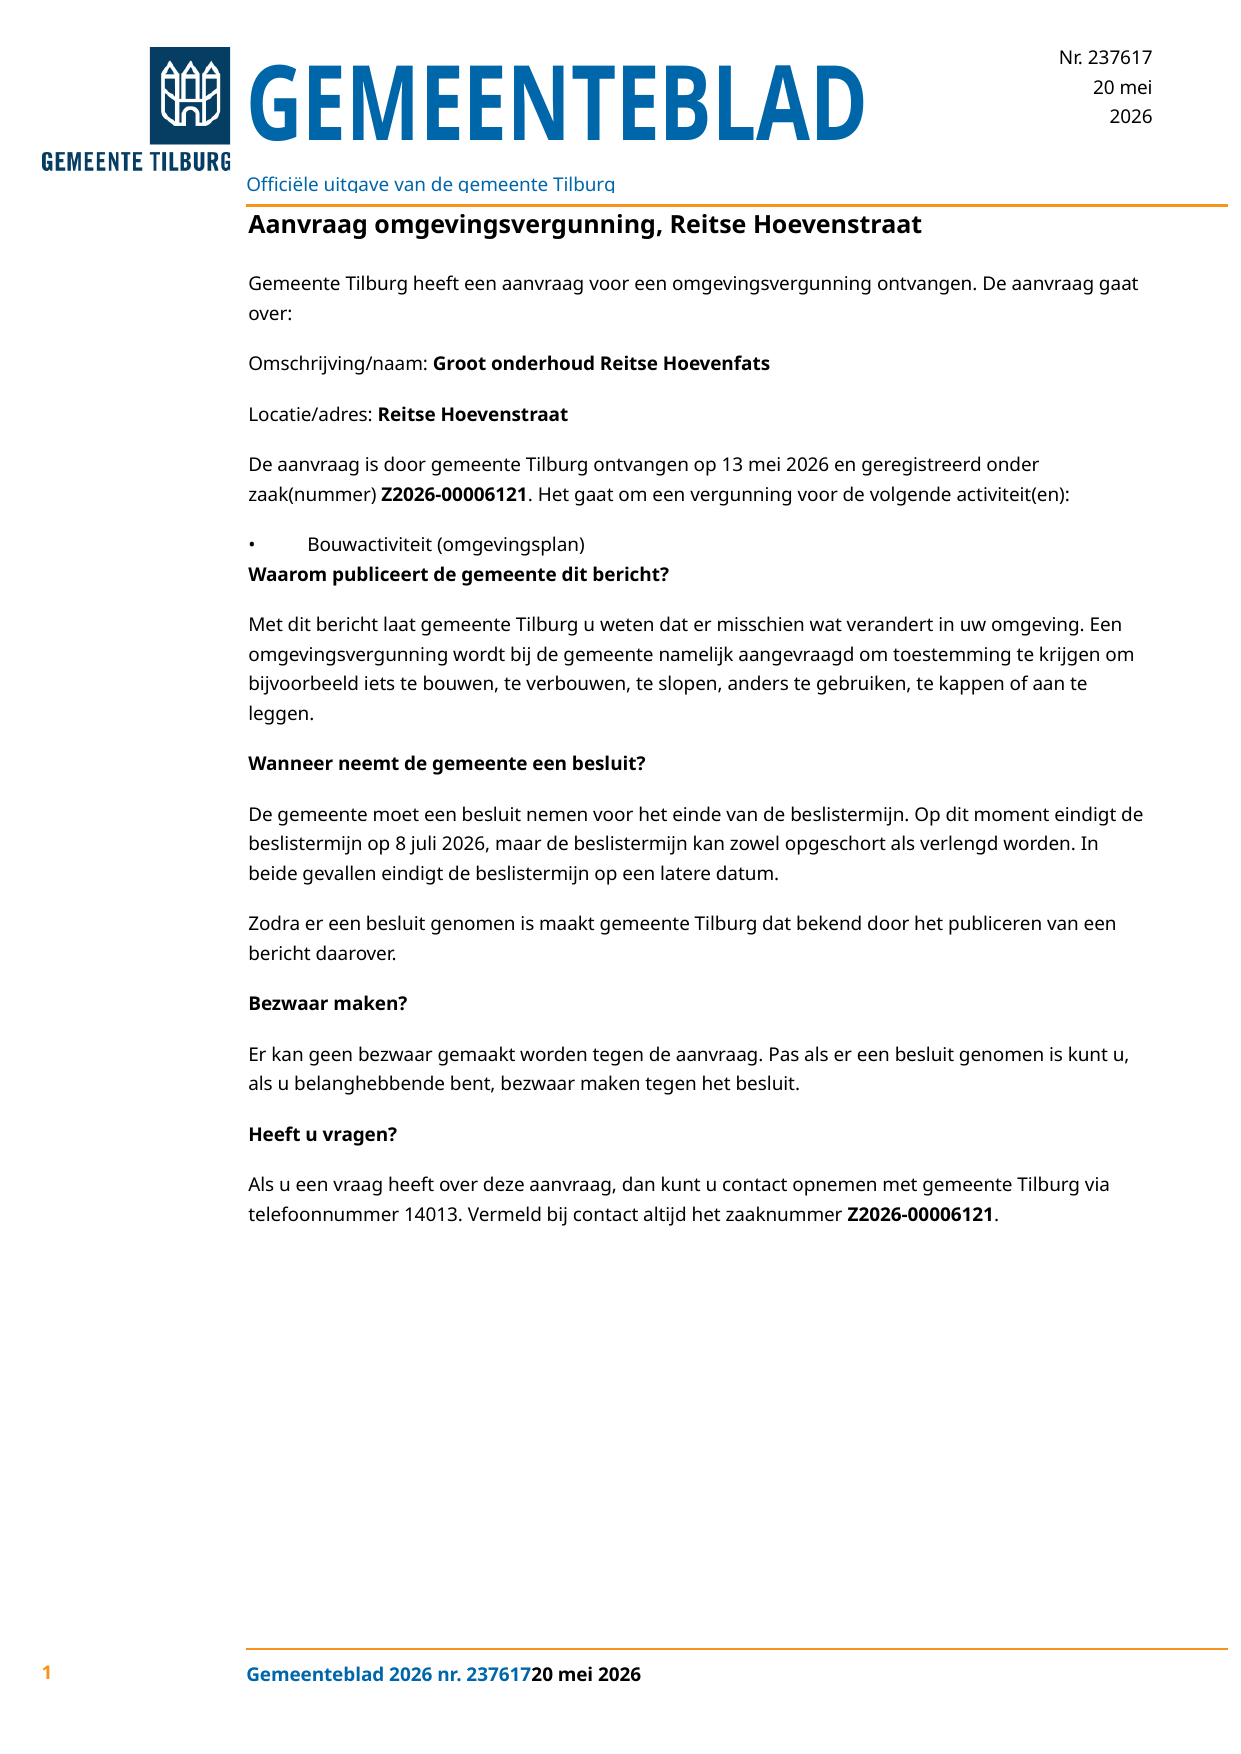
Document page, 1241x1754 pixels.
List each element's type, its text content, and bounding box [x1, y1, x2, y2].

text De gemeente moet een besluit nemen voor het einde van de beslistermijn. Op dit moment eindigt de beslistermijn op 8 juli 2026, maar de beslistermijn kan zowel opgeschort als verlengd worden. In beide gevallen eindigt de beslistermijn op een latere datum. [248, 801, 1152, 886]
text Locatie/adres: Reitse Hoevenstraat [248, 401, 1152, 426]
text Aanvraag omgevingsvergunning, Reitse Hoevenstraat [248, 207, 1152, 241]
text Waarom publiceert de gemeente dit bericht? [248, 561, 1152, 586]
picture [41, 47, 231, 172]
text Met dit bericht laat gemeente Tilburg u weten dat er misschien wat verandert in uw omgeving. Een omgevingsvergunning wordt bij de gemeente namelijk aangevraagd om toestemming te krijgen om bijvoorbeeld iets te bouwen, te verbouwen, te slopen, anders te gebruiken, te kappen of aan te leggen. [248, 611, 1152, 726]
text Heeft u vragen? [248, 1121, 1152, 1146]
text Bezwaar maken? [248, 990, 1152, 1016]
text De aanvraag is door gemeente Tilburg ontvangen op 13 mei 2026 en geregistreerd onder zaak(nummer) Z2026-00006121. Het gaat om een vergunning voor de volgende activiteit(en): [248, 451, 1152, 506]
text Er kan geen bezwaar gemaakt worden tegen de aanvraag. Pas als er een besluit genomen is kunt u, als u belanghebbende bent, bezwaar maken tegen het besluit. [248, 1041, 1152, 1096]
text Zodra er een besluit genomen is maakt gemeente Tilburg dat bekend door het publiceren van een bericht daarover. [248, 910, 1152, 966]
list Bouwactiviteit (omgevingsplan) [248, 531, 1152, 557]
text Omschrijving/naam: Groot onderhoud Reitse Hoevenfats [248, 350, 1152, 376]
text Gemeente Tilburg heeft een aanvraag voor een omgevingsvergunning ontvangen. De aanvraag gaat over: [248, 270, 1152, 326]
text Als u een vraag heeft over deze aanvraag, dan kunt u contact opnemen met gemeente Tilburg via telefoonnummer 14013. Vermeld bij contact altijd het zaaknummer Z2026-00006121. [248, 1171, 1152, 1226]
text Wanneer neemt de gemeente een besluit? [248, 750, 1152, 776]
